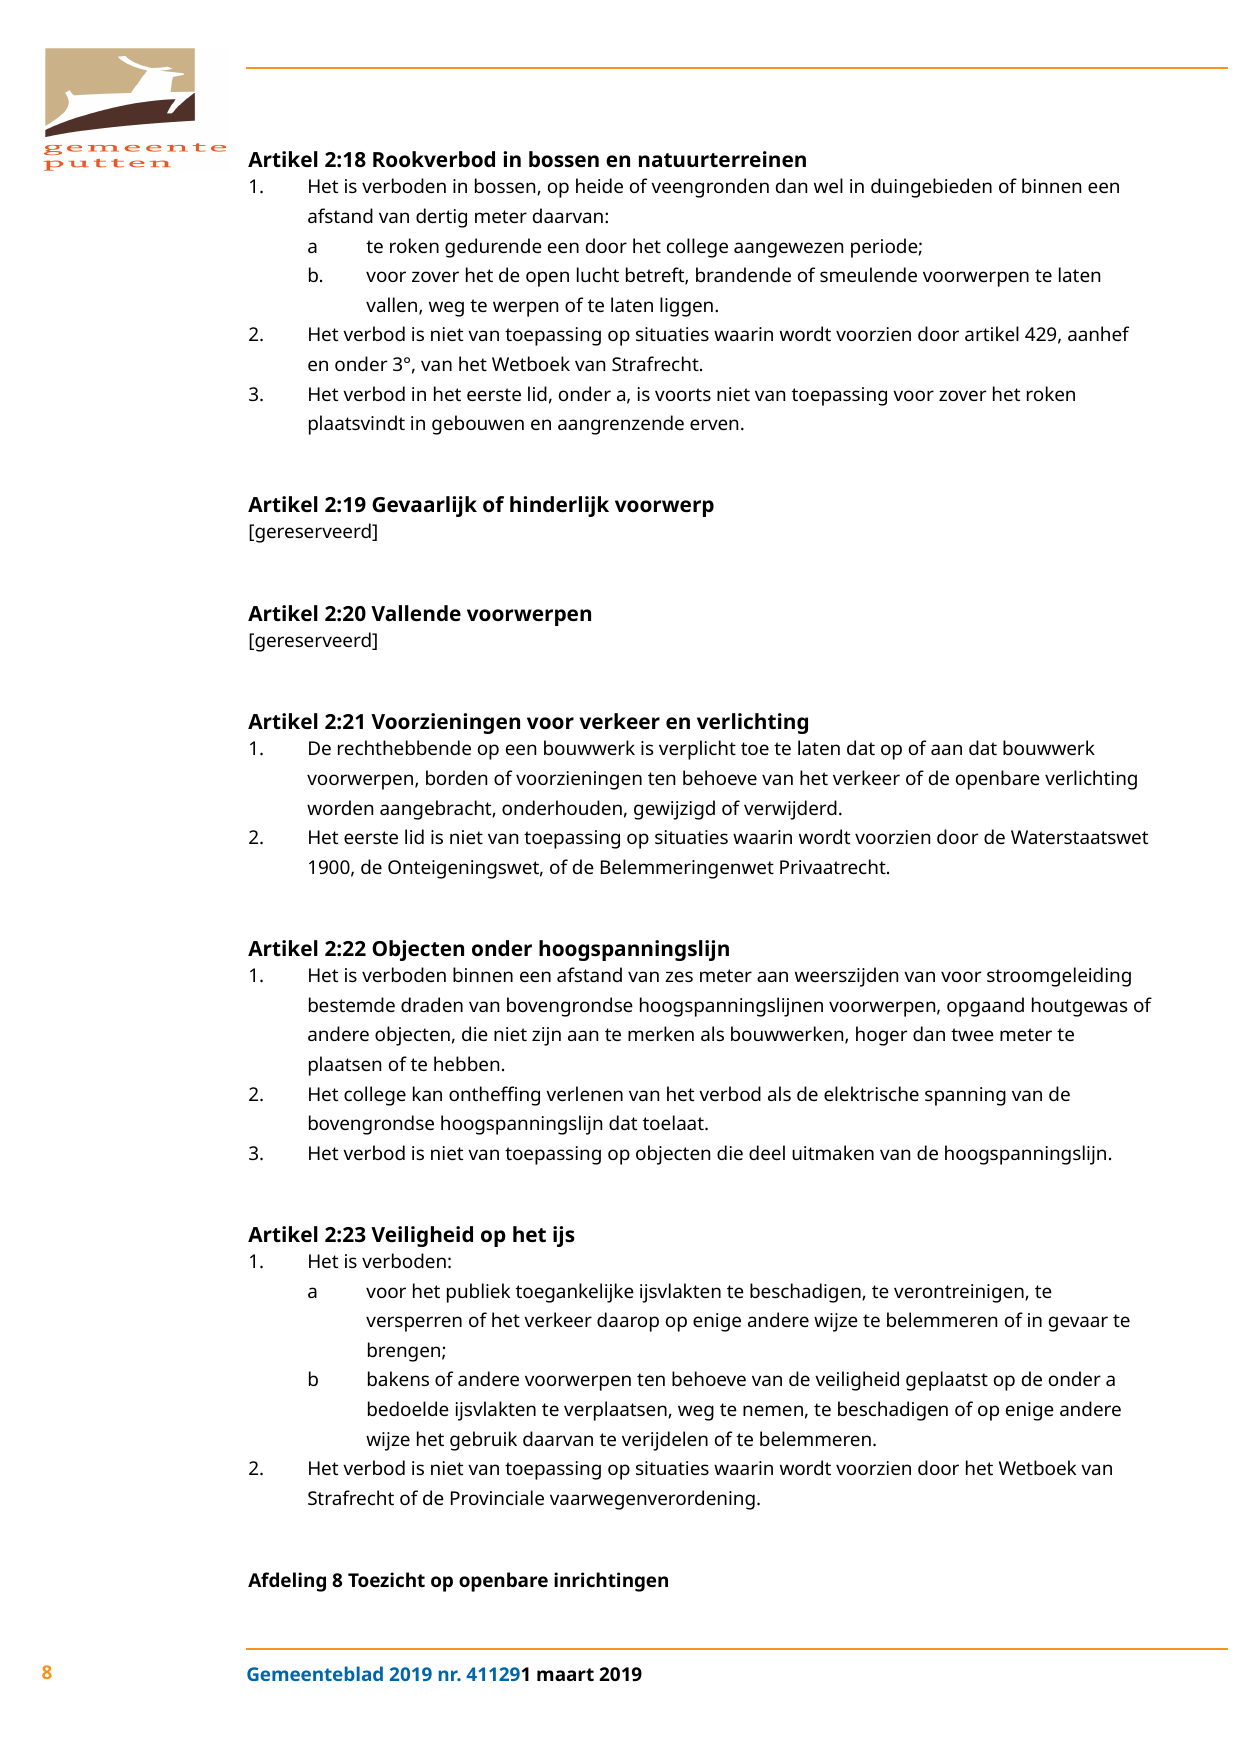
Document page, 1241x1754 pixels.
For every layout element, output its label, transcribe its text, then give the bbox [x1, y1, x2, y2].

list bakens of andere voorwerpen ten behoeve van de veiligheid geplaatst op de onder a bedoelde ijsvlakten te verplaatsen, weg te nemen, te beschadigen of op enige andere wijze het gebruik daarvan te verijdelen of te belemmeren. [307, 1367, 1152, 1452]
picture [41, 47, 231, 172]
list Het verbod in het eerste lid, onder a, is voorts niet van toepassing voor zover het roken plaatsvindt in gebouwen en aangrenzende erven. [248, 381, 1152, 436]
list Het college kan ontheffing verlenen van het verbod als de elektrische spanning van de bovengrondse hoogspanningslijn dat toelaat. [248, 1081, 1152, 1136]
list voor het publiek toegankelijke ijsvlakten te beschadigen, te verontreinigen, te versperren of het verkeer daarop op enige andere wijze te belemmeren of in gevaar te brengen; [307, 1278, 1152, 1363]
list Het verbod is niet van toepassing op situaties waarin wordt voorzien door het Wetboek van Strafrecht of de Provinciale vaarwegenverordening. [248, 1455, 1152, 1511]
list Het is verboden in bossen, op heide of veengronden dan wel in duingebieden of binnen een afstand van dertig meter daarvan: [248, 174, 1152, 229]
list Het is verboden: [248, 1248, 1152, 1274]
list Het verbod is niet van toepassing op situaties waarin wordt voorzien door artikel 429, aanhef en onder 3°, van het Wetboek van Strafrecht. [248, 322, 1152, 377]
text Artikel 2:22 Objecten onder hoogspanningslijn [248, 934, 1152, 962]
text Artikel 2:18 Rookverbod in bossen en natuurterreinen [248, 145, 1152, 174]
list Het eerste lid is niet van toepassing op situaties waarin wordt voorzien door de Waterstaatswet 1900, de Onteigeningswet, of de Belemmeringenwet Privaatrecht. [248, 824, 1152, 880]
text Artikel 2:20 Vallende voorwerpen [248, 599, 1152, 627]
text Artikel 2:21 Voorzieningen voor verkeer en verlichting [248, 707, 1152, 736]
list De rechthebbende op een bouwwerk is verplicht toe te laten dat op of aan dat bouwwerk voorwerpen, borden of voorzieningen ten behoeve van het verkeer of de openbare verlichting worden aangebracht, onderhouden, gewijzigd of verwijderd. [248, 736, 1152, 821]
text Artikel 2:19 Gevaarlijk of hinderlijk voorwerp [248, 490, 1152, 519]
list voor zover het de open lucht betreft, brandende of smeulende voorwerpen te laten vallen, weg te werpen of te laten liggen. [307, 262, 1152, 318]
text [gereserveerd] [248, 627, 1152, 653]
list Het verbod is niet van toepassing op objecten die deel uitmaken van de hoogspanningslijn. [248, 1140, 1152, 1166]
text [gereserveerd] [248, 519, 1152, 544]
list Het is verboden binnen een afstand van zes meter aan weerszijden van voor stroomgeleiding bestemde draden van bovengrondse hoogspanningslijnen voorwerpen, opgaand houtgewas of andere objecten, die niet zijn aan te merken als bouwwerken, hoger dan twee meter te plaatsen of te hebben. [248, 962, 1152, 1077]
list te roken gedurende een door het college aangewezen periode; [307, 233, 1152, 258]
text Artikel 2:23 Veiligheid op het ijs [248, 1220, 1152, 1248]
text Afdeling 8 Toezicht op openbare inrichtingen [248, 1565, 1152, 1593]
